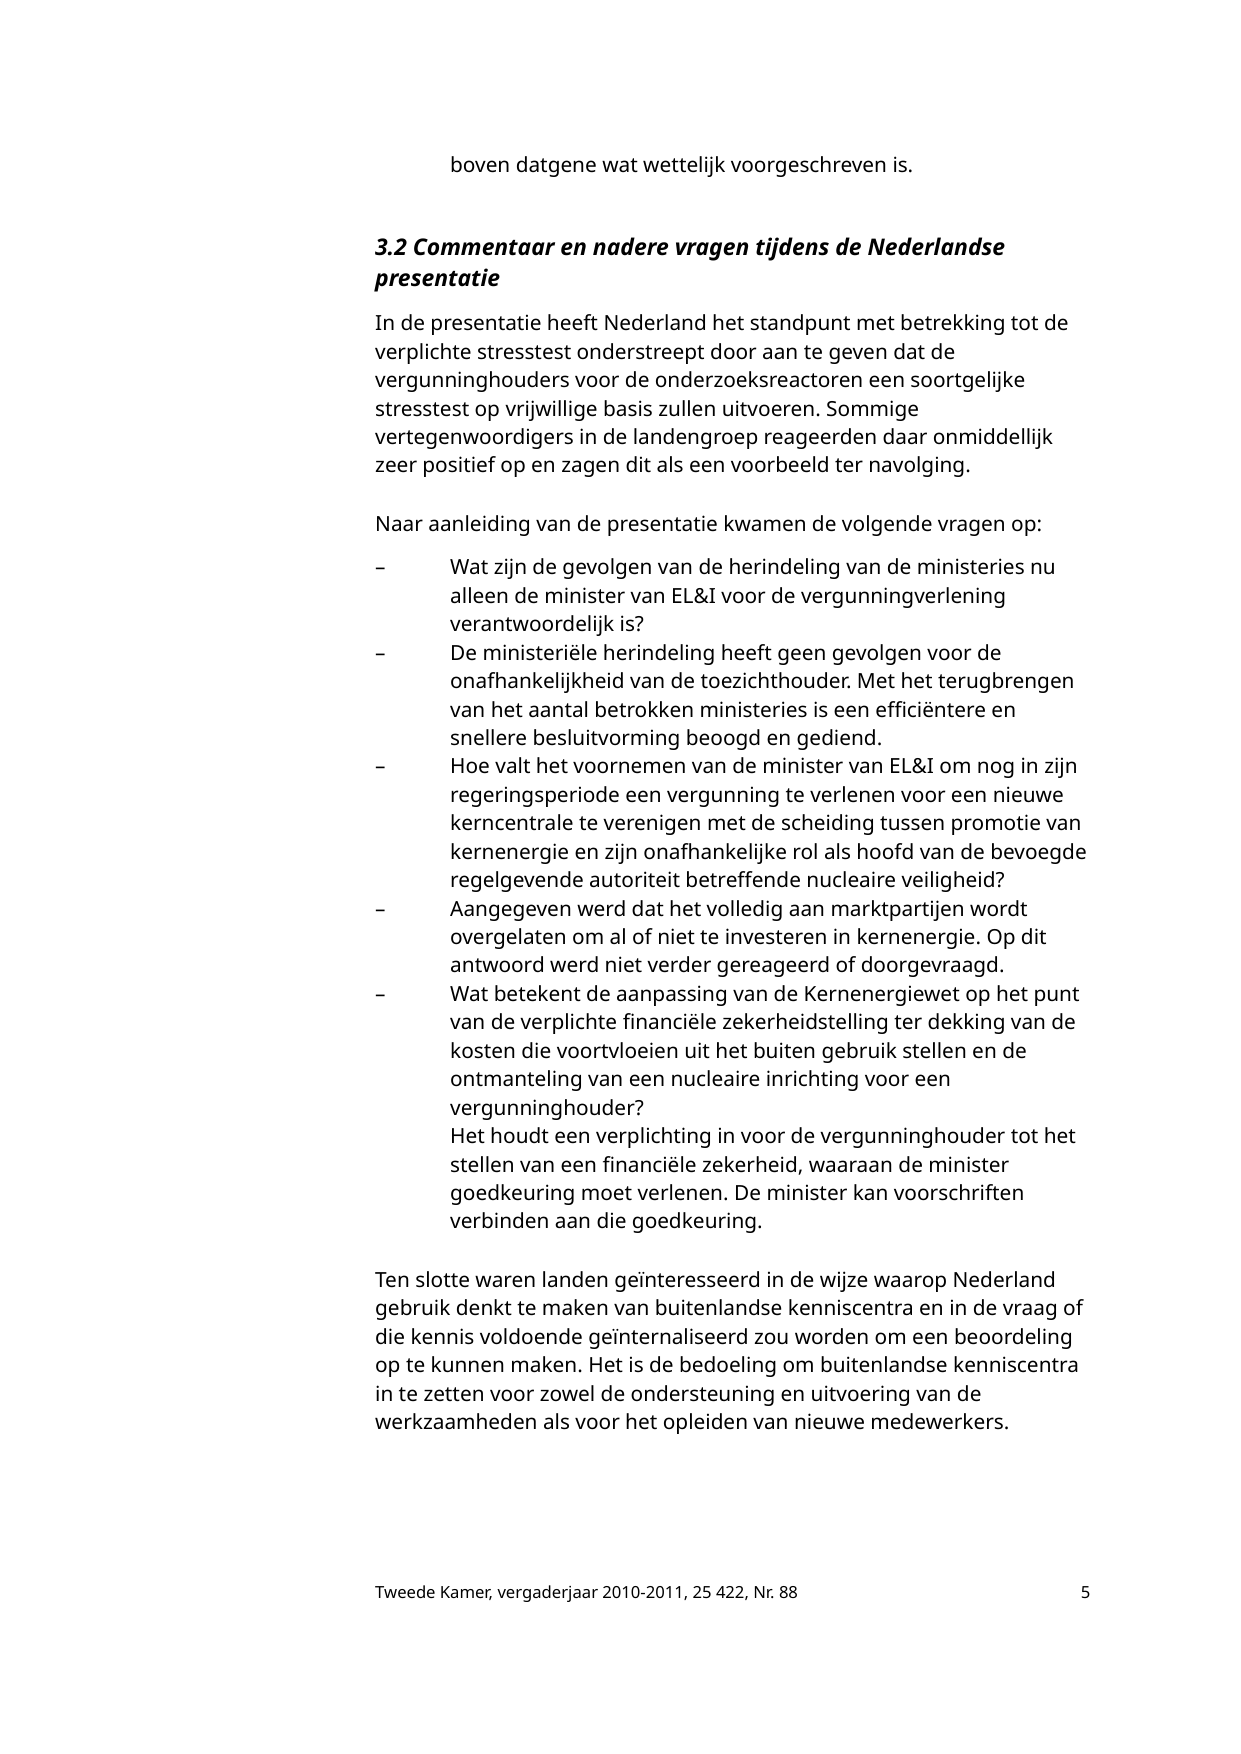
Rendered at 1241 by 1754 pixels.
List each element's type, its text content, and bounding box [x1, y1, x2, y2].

text Ten slotte waren landen geïnteresseerd in de wijze waarop Nederland gebruik denkt te maken van buitenlandse kenniscentra en in de vraag of die kennis voldoende geïnternaliseerd zou worden om een beoordeling op te kunnen maken. Het is de bedoeling om buitenlandse kenniscentra in te zetten voor zowel de ondersteuning en uitvoering van de werkzaamheden als voor het opleiden van nieuwe medewerkers. [375, 1265, 1090, 1436]
list Het houdt een verplichting in voor de vergunninghouder tot het stellen van een financiële zekerheid, waaraan de minister goedkeuring moet verlenen. De minister kan voorschriften verbinden aan die goedkeuring. [375, 1121, 1090, 1235]
text In de presentatie heeft Nederland het standpunt met betrekking tot de verplichte stresstest onderstreept door aan te geven dat de vergunninghouders voor de onderzoeksreactoren een soortgelijke stresstest op vrijwillige basis zullen uitvoeren. Sommige vertegenwoordigers in de landengroep reageerden daar onmiddellijk zeer positief op en zagen dit als een voorbeeld ter navolging. [375, 308, 1090, 479]
list Wat betekent de aanpassing van de Kernenergiewet op het punt van de verplichte financiële zekerheidstelling ter dekking van de kosten die voortvloeien uit het buiten gebruik stellen en de ontmanteling van een nucleaire inrichting voor een vergunninghouder? [375, 979, 1090, 1121]
text Naar aanleiding van de presentatie kwamen de volgende vragen op: [375, 509, 1090, 537]
list Aangegeven werd dat het volledig aan marktpartijen wordt overgelaten om al of niet te investeren in kernenergie. Op dit antwoord werd niet verder gereageerd of doorgevraagd. [375, 894, 1090, 979]
list Wat zijn de gevolgen van de herindeling van de ministeries nu alleen de minister van EL&I voor de vergunningverlening verantwoordelijk is? [375, 552, 1090, 638]
subtitle 3.2 Commentaar en nadere vragen tijdens de Nederlandse presentatie [375, 231, 1090, 293]
list Hoe valt het voornemen van de minister van EL&I om nog in zijn regeringsperiode een vergunning te verlenen voor een nieuwe kerncentrale te verenigen met de scheiding tussen promotie van kernenergie en zijn onafhankelijke rol als hoofd van de bevoegde regelgevende autoriteit betreffende nucleaire veiligheid? [375, 752, 1090, 894]
list De ministeriële herindeling heeft geen gevolgen voor de onafhankelijkheid van de toezichthouder. Met het terugbrengen van het aantal betrokken ministeries is een efficiëntere en snellere besluitvorming beoogd en gediend. [375, 638, 1090, 752]
list boven datgene wat wettelijk voorgeschreven is. [375, 150, 1090, 178]
